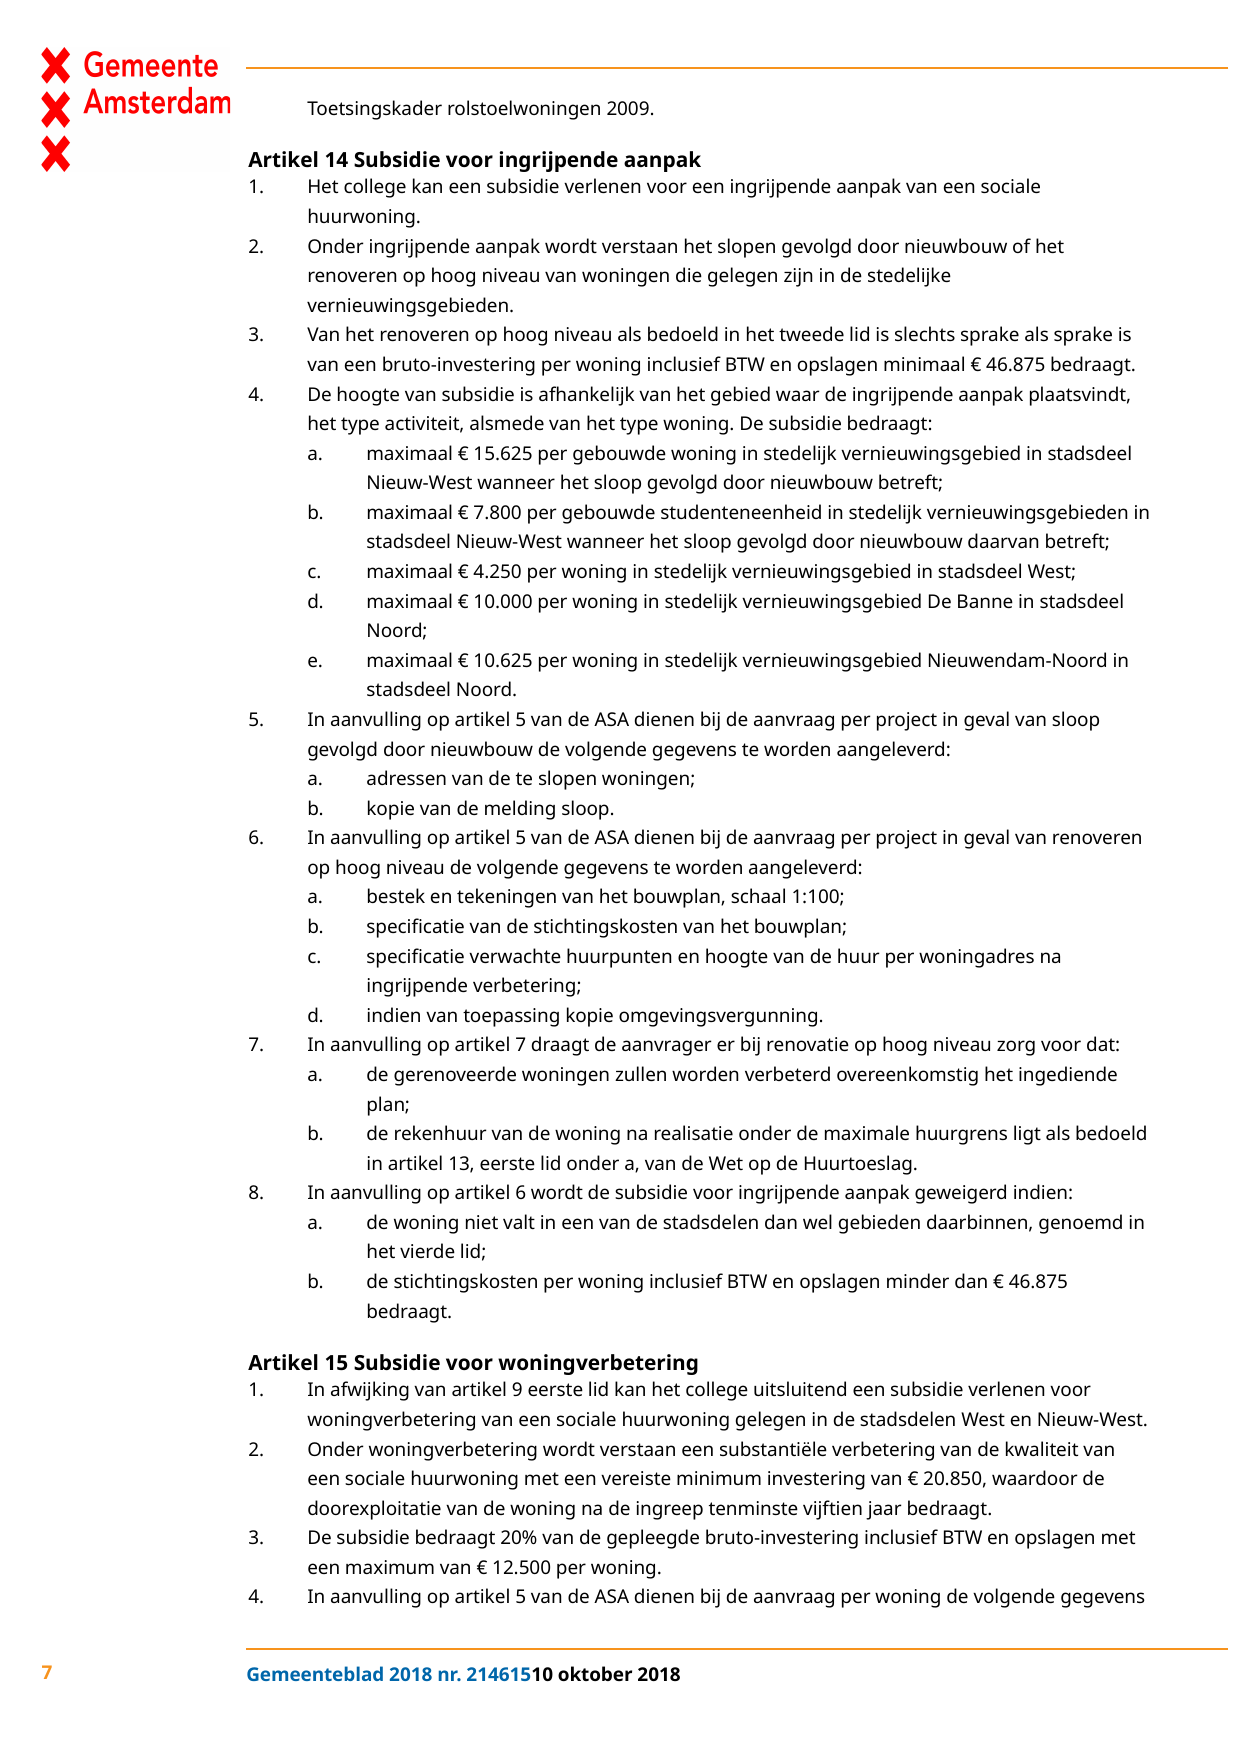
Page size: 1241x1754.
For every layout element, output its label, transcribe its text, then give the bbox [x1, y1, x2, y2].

list In aanvulling op artikel 5 van de ASA dienen bij de aanvraag per woning de volgende gegevens [248, 1584, 1152, 1609]
list kopie van de melding sloop. [307, 795, 1152, 821]
list De hoogte van subsidie is afhankelijk van het gebied waar de ingrijpende aanpak plaatsvindt, het type activiteit, alsmede van het type woning. De subsidie bedraagt: [248, 381, 1152, 436]
list specificatie van de stichtingskosten van het bouwplan; [307, 913, 1152, 939]
list adressen van de te slopen woningen; [307, 765, 1152, 791]
list maximaal € 10.625 per woning in stedelijk vernieuwingsgebied Nieuwendam-Noord in stadsdeel Noord. [307, 647, 1152, 702]
list In aanvulling op artikel 5 van de ASA dienen bij de aanvraag per project in geval van renoveren op hoog niveau de volgende gegevens te worden aangeleverd: [248, 824, 1152, 880]
list maximaal € 10.000 per woning in stedelijk vernieuwingsgebied De Banne in stadsdeel Noord; [307, 588, 1152, 643]
list Toetsingskader rolstoelwoningen 2009. [248, 95, 1152, 121]
list In afwijking van artikel 9 eerste lid kan het college uitsluitend een subsidie verlenen voor woningverbetering van een sociale huurwoning gelegen in de stadsdelen West en Nieuw-West. [248, 1377, 1152, 1432]
list In aanvulling op artikel 7 draagt de aanvrager er bij renovatie op hoog niveau zorg voor dat: [248, 1032, 1152, 1057]
text Artikel 15 Subsidie voor woningverbetering [248, 1348, 1152, 1377]
picture [41, 47, 231, 172]
list bestek en tekeningen van het bouwplan, schaal 1:100; [307, 884, 1152, 909]
list maximaal € 7.800 per gebouwde studenteneenheid in stedelijk vernieuwingsgebieden in stadsdeel Nieuw-West wanneer het sloop gevolgd door nieuwbouw daarvan betreft; [307, 499, 1152, 554]
list indien van toepassing kopie omgevingsvergunning. [307, 1002, 1152, 1028]
list De subsidie bedraagt 20% van de gepleegde bruto-investering inclusief BTW en opslagen met een maximum van € 12.500 per woning. [248, 1524, 1152, 1580]
list specificatie verwachte huurpunten en hoogte van de huur per woningadres na ingrijpende verbetering; [307, 943, 1152, 998]
list de rekenhuur van de woning na realisatie onder de maximale huurgrens ligt als bedoeld in artikel 13, eerste lid onder a, van de Wet op de Huurtoeslag. [307, 1120, 1152, 1176]
text Artikel 14 Subsidie voor ingrijpende aanpak [248, 145, 1152, 174]
list maximaal € 4.250 per woning in stedelijk vernieuwingsgebied in stadsdeel West; [307, 558, 1152, 584]
list In aanvulling op artikel 5 van de ASA dienen bij de aanvraag per project in geval van sloop gevolgd door nieuwbouw de volgende gegevens te worden aangeleverd: [248, 706, 1152, 761]
list In aanvulling op artikel 6 wordt de subsidie voor ingrijpende aanpak geweigerd indien: [248, 1179, 1152, 1205]
list Onder woningverbetering wordt verstaan een substantiële verbetering van de kwaliteit van een sociale huurwoning met een vereiste minimum investering van € 20.850, waardoor de doorexploitatie van de woning na de ingreep tenminste vijftien jaar bedraagt. [248, 1436, 1152, 1521]
list Onder ingrijpende aanpak wordt verstaan het slopen gevolgd door nieuwbouw of het renoveren op hoog niveau van woningen die gelegen zijn in de stedelijke vernieuwingsgebieden. [248, 233, 1152, 318]
list Het college kan een subsidie verlenen voor een ingrijpende aanpak van een sociale huurwoning. [248, 174, 1152, 229]
list Van het renoveren op hoog niveau als bedoeld in het tweede lid is slechts sprake als sprake is van een bruto-investering per woning inclusief BTW en opslagen minimaal € 46.875 bedraagt. [248, 322, 1152, 377]
list de woning niet valt in een van de stadsdelen dan wel gebieden daarbinnen, genoemd in het vierde lid; [307, 1209, 1152, 1264]
list de gerenoveerde woningen zullen worden verbeterd overeenkomstig het ingediende plan; [307, 1061, 1152, 1116]
list de stichtingskosten per woning inclusief BTW en opslagen minder dan € 46.875 bedraagt. [307, 1268, 1152, 1323]
list maximaal € 15.625 per gebouwde woning in stedelijk vernieuwingsgebied in stadsdeel Nieuw-West wanneer het sloop gevolgd door nieuwbouw betreft; [307, 440, 1152, 495]
